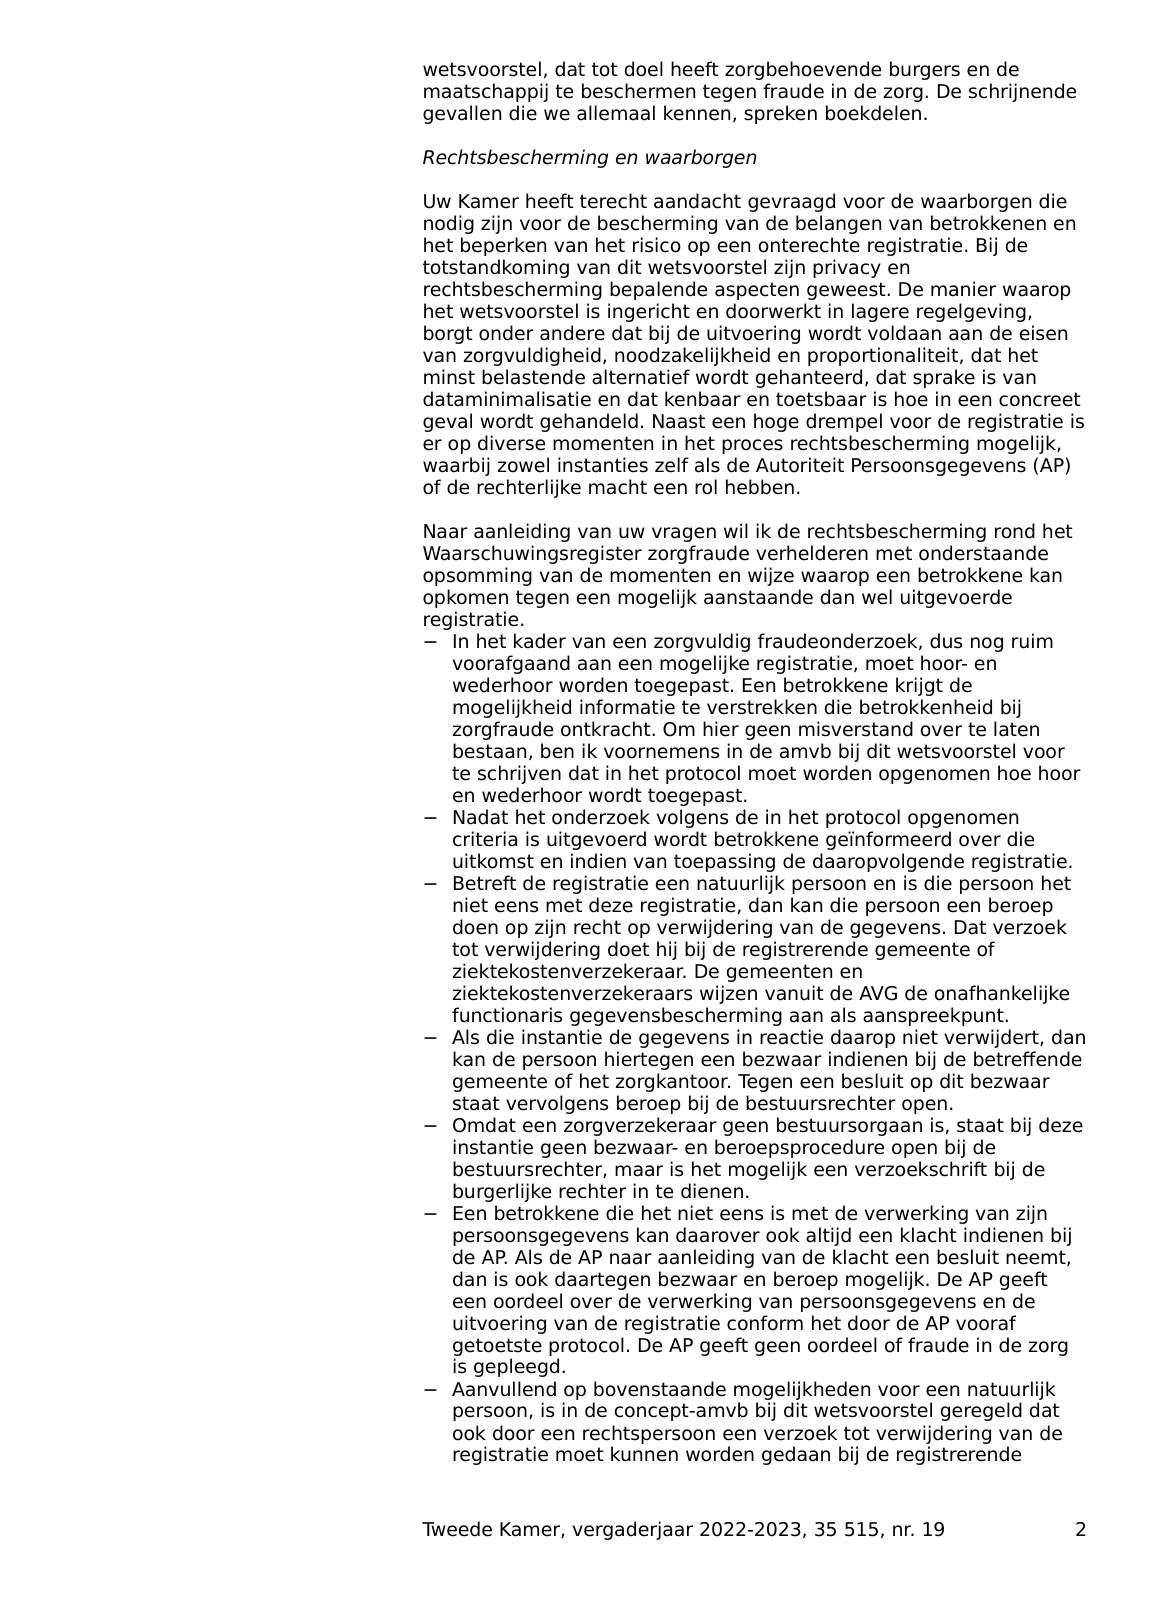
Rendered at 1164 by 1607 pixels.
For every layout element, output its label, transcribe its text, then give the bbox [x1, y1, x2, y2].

text − Nadat het onderzoek volgens de in het protocol opgenomen criteria is uitgevoerd wordt betrokkene geïnformeerd over die uitkomst en indien van toepassing de daaropvolgende registratie. [422, 807, 1087, 873]
text − Als die instantie de gegevens in reactie daarop niet verwijdert, dan kan de persoon hiertegen een bezwaar indienen bij de betreffende gemeente of het zorgkantoor. Tegen een besluit op dit bezwaar staat vervolgens beroep bij de bestuursrechter open. [422, 1027, 1087, 1115]
text − Omdat een zorgverzekeraar geen bestuursorgaan is, staat bij deze instantie geen bezwaar- en beroepsprocedure open bij de bestuursrechter, maar is het mogelijk een verzoekschrift bij de burgerlijke rechter in te dienen. [422, 1115, 1087, 1203]
text − Betreft de registratie een natuurlijk persoon en is die persoon het niet eens met deze registratie, dan kan die persoon een beroep doen op zijn recht op verwijdering van de gegevens. Dat verzoek tot verwijdering doet hij bij de registrerende gemeente of ziektekostenverzekeraar. De gemeenten en ziektekostenverzekeraars wijzen vanuit de AVG de onafhankelijke functionaris gegevensbescherming aan als aanspreekpunt. [422, 873, 1087, 1027]
text Naar aanleiding van uw vragen wil ik de rechtsbescherming rond het Waarschuwingsregister zorgfraude verhelderen met onderstaande opsomming van de momenten en wijze waarop een betrokkene kan opkomen tegen een mogelijk aanstaande dan wel uitgevoerde registratie. [422, 521, 1087, 631]
text − Aanvullend op bovenstaande mogelijkheden voor een natuurlijk persoon, is in de concept-amvb bij dit wetsvoorstel geregeld dat ook door een rechtspersoon een verzoek tot verwijdering van de registratie moet kunnen worden gedaan bij de registrerende [422, 1378, 1087, 1466]
text Uw Kamer heeft terecht aandacht gevraagd voor de waarborgen die nodig zijn voor de bescherming van de belangen van betrokkenen en het beperken van het risico op een onterechte registratie. Bij de totstandkoming van dit wetsvoorstel zijn privacy en rechtsbescherming bepalende aspecten geweest. De manier waarop het wetsvoorstel is ingericht en doorwerkt in lagere regelgeving, borgt onder andere dat bij de uitvoering wordt voldaan aan de eisen van zorgvuldigheid, noodzakelijkheid en proportionaliteit, dat het minst belastende alternatief wordt gehanteerd, dat sprake is van dataminimalisatie en dat kenbaar en toetsbaar is hoe in een concreet geval wordt gehandeld. Naast een hoge drempel voor de registratie is er op diverse momenten in het proces rechtsbescherming mogelijk, waarbij zowel instanties zelf als de Autoriteit Persoonsgegevens (AP) of de rechterlijke macht een rol hebben. [422, 191, 1087, 499]
text − In het kader van een zorgvuldig fraudeonderzoek, dus nog ruim voorafgaand aan een mogelijke registratie, moet hoor- en wederhoor worden toegepast. Een betrokkene krijgt de mogelijkheid informatie te verstrekken die betrokkenheid bij zorgfraude ontkracht. Om hier geen misverstand over te laten bestaan, ben ik voornemens in de amvb bij dit wetsvoorstel voor te schrijven dat in het protocol moet worden opgenomen hoe hoor en wederhoor wordt toegepast. [422, 631, 1087, 807]
text wetsvoorstel, dat tot doel heeft zorgbehoevende burgers en de maatschappij te beschermen tegen fraude in de zorg. De schrijnende gevallen die we allemaal kennen, spreken boekdelen. [422, 59, 1087, 125]
text − Een betrokkene die het niet eens is met de verwerking van zijn persoonsgegevens kan daarover ook altijd een klacht indienen bij de AP. Als de AP naar aanleiding van de klacht een besluit neemt, dan is ook daartegen bezwaar en beroep mogelijk. De AP geeft een oordeel over de verwerking van persoonsgegevens en de uitvoering van de registratie conform het door de AP vooraf getoetste protocol. De AP geeft geen oordeel of fraude in de zorg is gepleegd. [422, 1203, 1087, 1378]
subtitle Rechtsbescherming en waarborgen [422, 147, 1087, 169]
